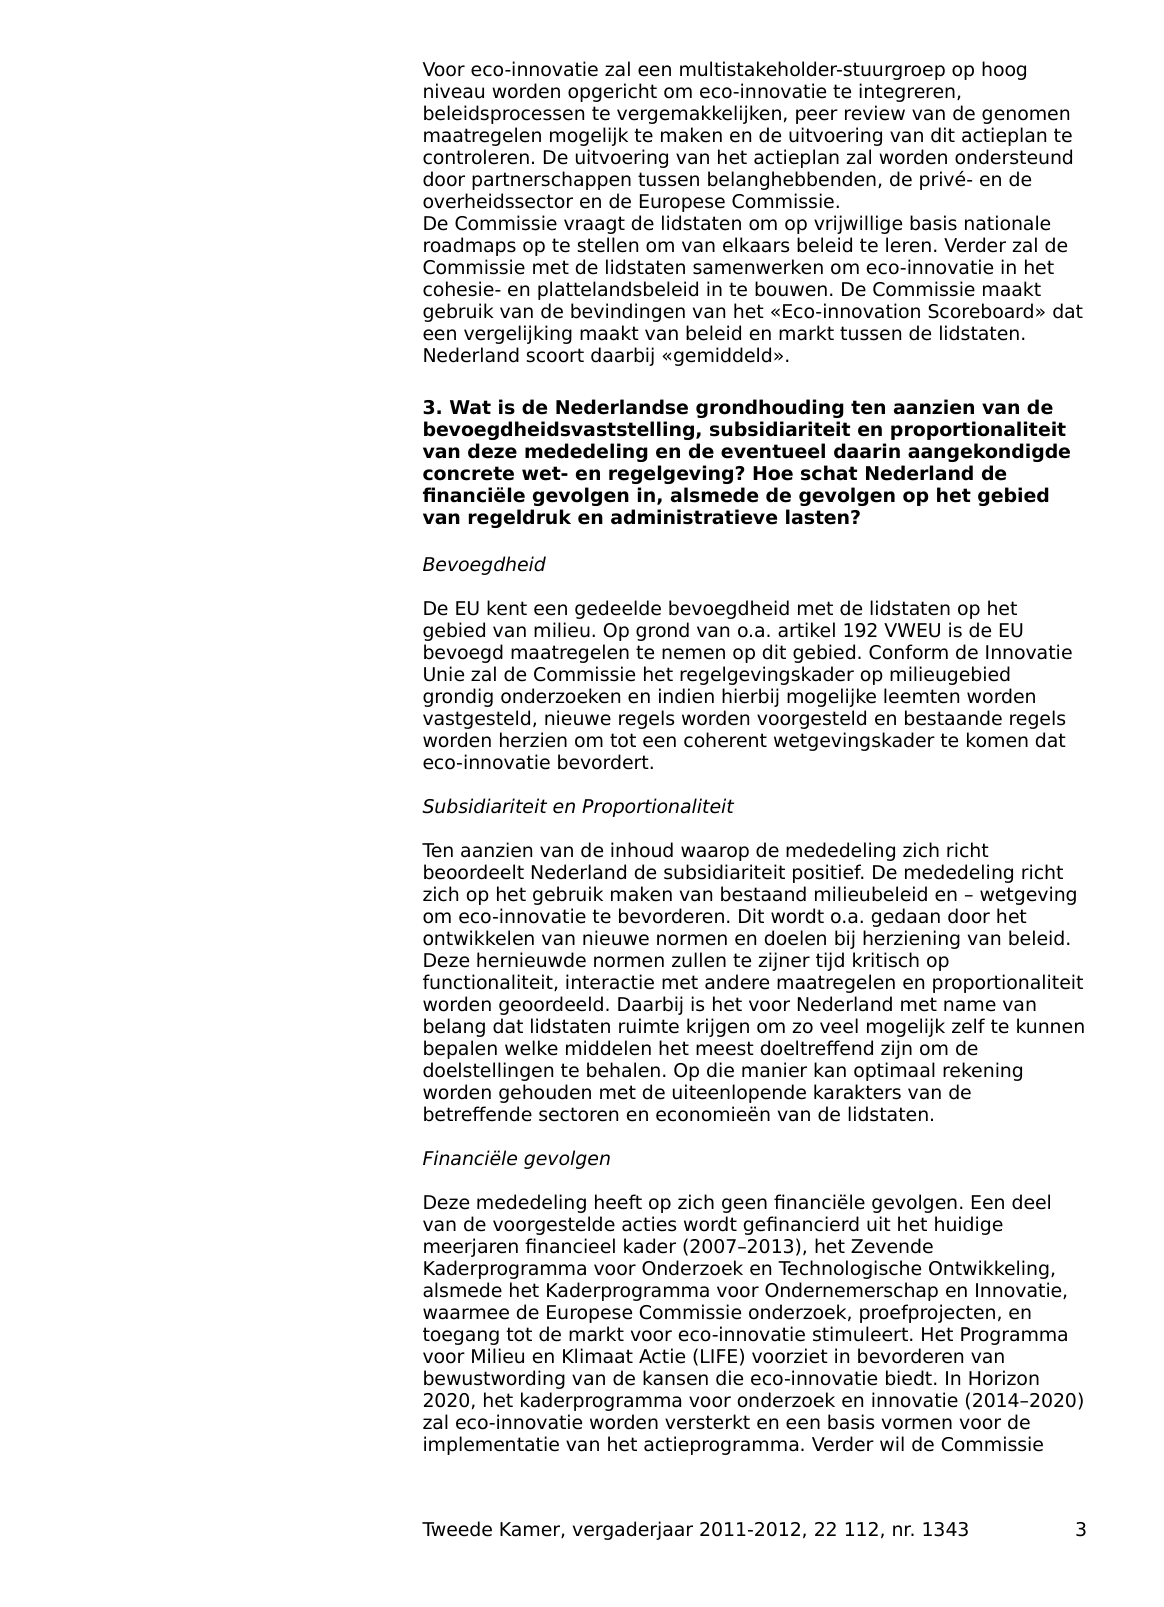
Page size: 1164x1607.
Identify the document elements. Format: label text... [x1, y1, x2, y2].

text Voor eco-innovatie zal een multistakeholder-stuurgroep op hoog niveau worden opgericht om eco-innovatie te integreren, beleidsprocessen te vergemakkelijken, peer review van de genomen maatregelen mogelijk te maken en de uitvoering van dit actieplan te controleren. De uitvoering van het actieplan zal worden ondersteund door partnerschappen tussen belanghebbenden, de privé- en de overheidssector en de Europese Commissie. [422, 59, 1087, 213]
text Ten aanzien van de inhoud waarop de mededeling zich richt beoordeelt Nederland de subsidiariteit positief. De mededeling richt zich op het gebruik maken van bestaand milieubeleid en – wetgeving om eco-innovatie te bevorderen. Dit wordt o.a. gedaan door het ontwikkelen van nieuwe normen en doelen bij herziening van beleid. Deze hernieuwde normen zullen te zijner tijd kritisch op functionaliteit, interactie met andere maatregelen en proportionaliteit worden geoordeeld. Daarbij is het voor Nederland met name van belang dat lidstaten ruimte krijgen om zo veel mogelijk zelf te kunnen bepalen welke middelen het meest doeltreffend zijn om de doelstellingen te behalen. Op die manier kan optimaal rekening worden gehouden met de uiteenlopende karakters van de betreffende sectoren en economieën van de lidstaten. [422, 840, 1087, 1126]
subtitle Subsidiariteit en Proportionaliteit [422, 796, 1087, 818]
subtitle Financiële gevolgen [422, 1148, 1087, 1170]
subtitle Bevoegdheid [422, 554, 1087, 576]
text Deze mededeling heeft op zich geen financiële gevolgen. Een deel van de voorgestelde acties wordt gefinancierd uit het huidige meerjaren financieel kader (2007–2013), het Zevende Kaderprogramma voor Onderzoek en Technologische Ontwikkeling, alsmede het Kaderprogramma voor Ondernemerschap en Innovatie, waarmee de Europese Commissie onderzoek, proefprojecten, en toegang tot de markt voor eco-innovatie stimuleert. Het Programma voor Milieu en Klimaat Actie (LIFE) voorziet in bevorderen van bewustwording van de kansen die eco-innovatie biedt. In Horizon 2020, het kaderprogramma voor onderzoek en innovatie (2014–2020) zal eco-innovatie worden versterkt en een basis vormen voor de implementatie van het actieprogramma. Verder wil de Commissie [422, 1192, 1087, 1456]
text De Commissie vraagt de lidstaten om op vrijwillige basis nationale roadmaps op te stellen om van elkaars beleid te leren. Verder zal de Commissie met de lidstaten samenwerken om eco-innovatie in het cohesie- en plattelandsbeleid in te bouwen. De Commissie maakt gebruik van de bevindingen van het «Eco-innovation Scoreboard» dat een vergelijking maakt van beleid en markt tussen de lidstaten. Nederland scoort daarbij «gemiddeld». [422, 213, 1087, 367]
text De EU kent een gedeelde bevoegdheid met de lidstaten op het gebied van milieu. Op grond van o.a. artikel 192 VWEU is de EU bevoegd maatregelen te nemen op dit gebied. Conform de Innovatie Unie zal de Commissie het regelgevingskader op milieugebied grondig onderzoeken en indien hierbij mogelijke leemten worden vastgesteld, nieuwe regels worden voorgesteld en bestaande regels worden herzien om tot een coherent wetgevingskader te komen dat eco-innovatie bevordert. [422, 598, 1087, 774]
subtitle 3. Wat is de Nederlandse grondhouding ten aanzien van de bevoegdheidsvaststelling, subsidiariteit en proportionaliteit van deze mededeling en de eventueel daarin aangekondigde concrete wet- en regelgeving? Hoe schat Nederland de financiële gevolgen in, alsmede de gevolgen op het gebied van regeldruk en administratieve lasten? [422, 397, 1087, 529]
